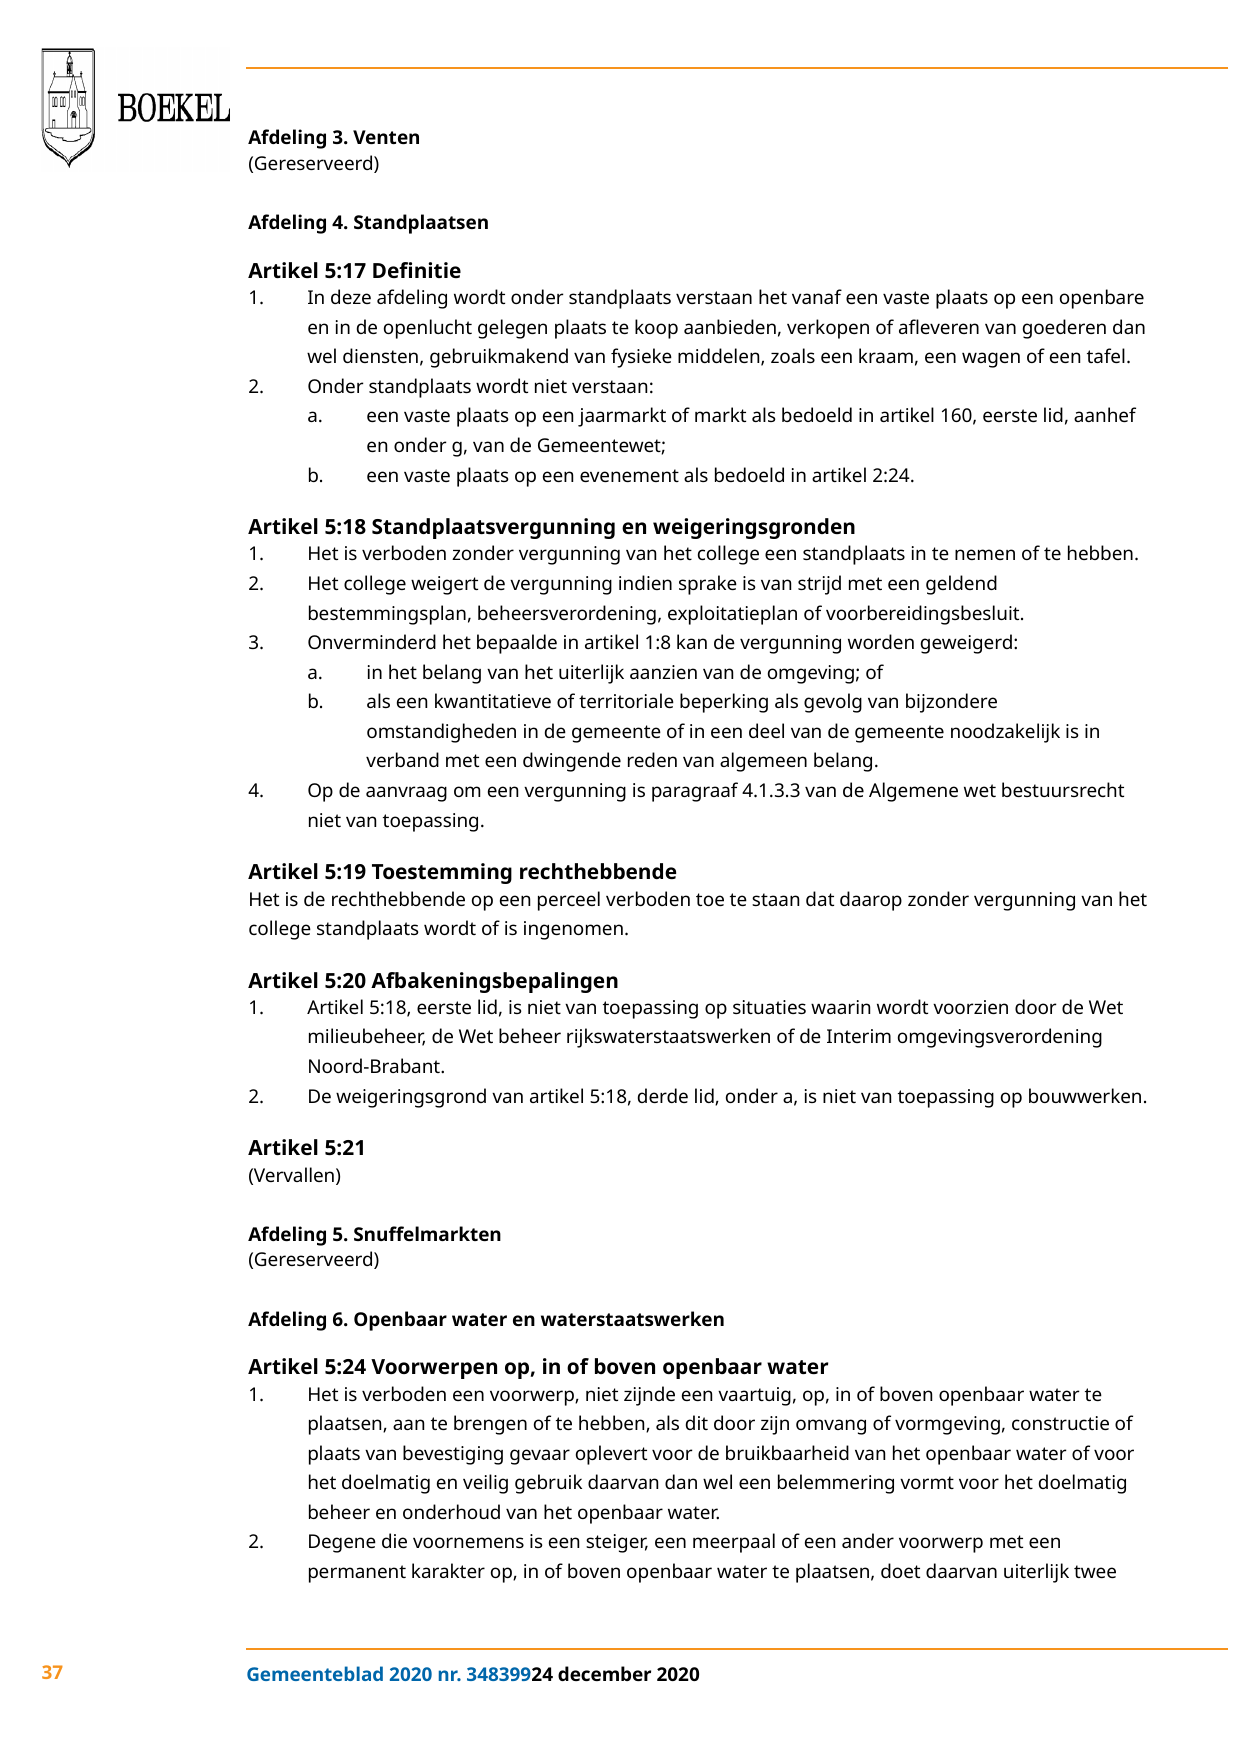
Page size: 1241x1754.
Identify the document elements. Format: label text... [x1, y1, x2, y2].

list in het belang van het uiterlijk aanzien van de omgeving; of [307, 659, 1152, 685]
list Onverminderd het bepaalde in artikel 1:8 kan de vergunning worden geweigerd: [248, 629, 1152, 655]
list Artikel 5:18, eerste lid, is niet van toepassing op situaties waarin wordt voorzien door de Wet milieubeheer, de Wet beheer rijkswaterstaatswerken of de Interim omgevingsverordening Noord-Brabant. [248, 994, 1152, 1079]
text Artikel 5:17 Definitie [248, 256, 1152, 284]
text Artikel 5:19 Toestemming rechthebbende [248, 857, 1152, 886]
text (Vervallen) [248, 1162, 1152, 1187]
text Afdeling 4. Standplaatsen [248, 209, 1152, 235]
list Op de aanvraag om een vergunning is paragraaf 4.1.3.3 van de Algemene wet bestuursrecht niet van toepassing. [248, 777, 1152, 833]
text Artikel 5:24 Voorwerpen op, in of boven openbaar water [248, 1352, 1152, 1381]
text (Gereserveerd) [248, 1247, 1152, 1272]
list Het is verboden een voorwerp, niet zijnde een vaartuig, op, in of boven openbaar water te plaatsen, aan te brengen of te hebben, als dit door zijn omvang of vormgeving, constructie of plaats van bevestiging gevaar oplevert voor de bruikbaarheid van het openbaar water of voor het doelmatig en veilig gebruik daarvan dan wel een belemmering vormt voor het doelmatig beheer en onderhoud van het openbaar water. [248, 1381, 1152, 1525]
list Het college weigert de vergunning indien sprake is van strijd met een geldend bestemmingsplan, beheersverordening, exploitatieplan of voorbereidingsbesluit. [248, 570, 1152, 626]
text (Gereserveerd) [248, 150, 1152, 176]
text Afdeling 6. Openbaar water en waterstaatswerken [248, 1306, 1152, 1332]
list een vaste plaats op een evenement als bedoeld in artikel 2:24. [307, 462, 1152, 487]
list een vaste plaats op een jaarmarkt of markt als bedoeld in artikel 160, eerste lid, aanhef en onder g, van de Gemeentewet; [307, 403, 1152, 458]
text Artikel 5:20 Afbakeningsbepalingen [248, 966, 1152, 994]
list Onder standplaats wordt niet verstaan: [248, 373, 1152, 399]
text Het is de rechthebbende op een perceel verboden toe te staan dat daarop zonder vergunning van het college standplaats wordt of is ingenomen. [248, 886, 1152, 941]
list In deze afdeling wordt onder standplaats verstaan het vanaf een vaste plaats op een openbare en in de openlucht gelegen plaats te koop aanbieden, verkopen of afleveren van goederen dan wel diensten, gebruikmakend van fysieke middelen, zoals een kraam, een wagen of een tafel. [248, 284, 1152, 369]
text Afdeling 3. Venten [248, 124, 1152, 150]
text Artikel 5:21 [248, 1133, 1152, 1162]
text Artikel 5:18 Standplaatsvergunning en weigeringsgronden [248, 512, 1152, 541]
picture [41, 47, 231, 172]
list Het is verboden zonder vergunning van het college een standplaats in te nemen of te hebben. [248, 541, 1152, 566]
list Degene die voornemens is een steiger, een meerpaal of een ander voorwerp met een permanent karakter op, in of boven openbaar water te plaatsen, doet daarvan uiterlijk twee [248, 1529, 1152, 1584]
list De weigeringsgrond van artikel 5:18, derde lid, onder a, is niet van toepassing op bouwwerken. [248, 1083, 1152, 1109]
list als een kwantitatieve of territoriale beperking als gevolg van bijzondere omstandigheden in de gemeente of in een deel van de gemeente noodzakelijk is in verband met een dwingende reden van algemeen belang. [307, 688, 1152, 773]
text Afdeling 5. Snuffelmarkten [248, 1221, 1152, 1247]
